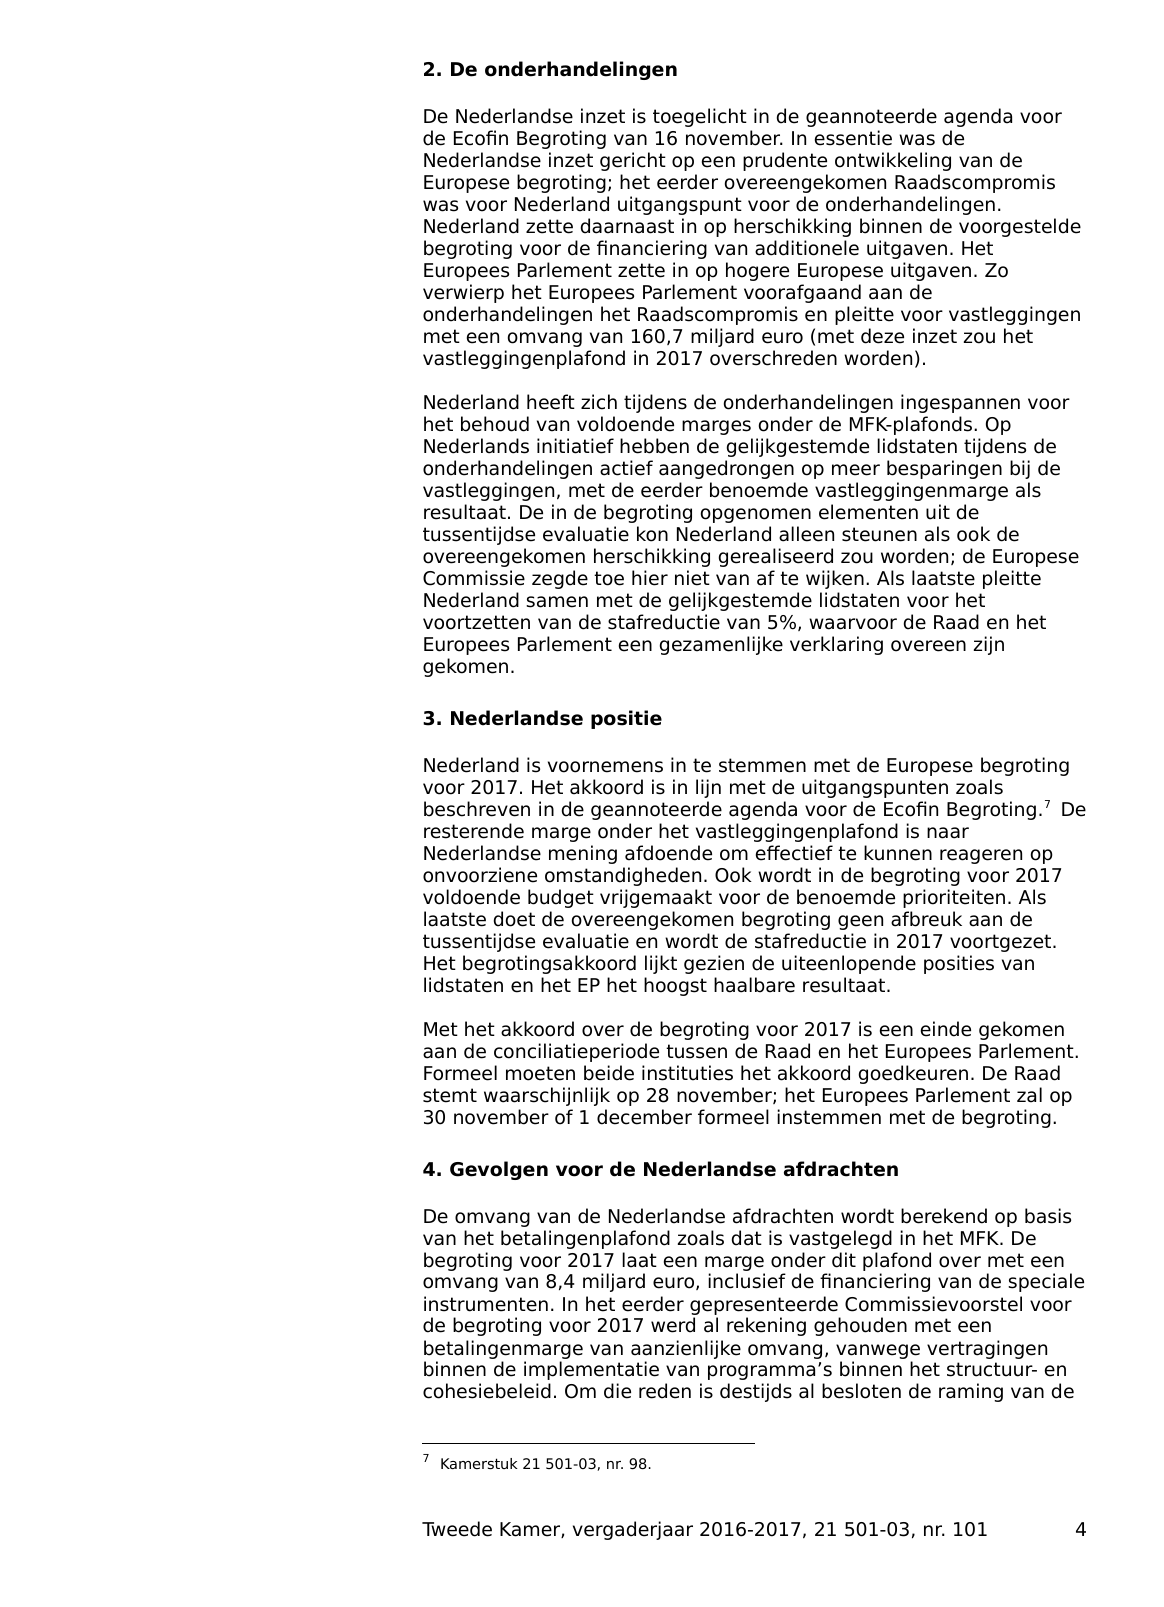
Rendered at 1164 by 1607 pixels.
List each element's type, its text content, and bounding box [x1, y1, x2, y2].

subtitle 4. Gevolgen voor de Nederlandse afdrachten [422, 1158, 1087, 1181]
text Nederland heeft zich tijdens de onderhandelingen ingespannen voor het behoud van voldoende marges onder de MFK-plafonds. Op Nederlands initiatief hebben de gelijkgestemde lidstaten tijdens de onderhandelingen actief aangedrongen op meer besparingen bij de vastleggingen, met de eerder benoemde vastleggingenmarge als resultaat. De in de begroting opgenomen elementen uit de tussentijdse evaluatie kon Nederland alleen steunen als ook de overeengekomen herschikking gerealiseerd zou worden; de Europese Commissie zegde toe hier niet van af te wijken. Als laatste pleitte Nederland samen met de gelijkgestemde lidstaten voor het voortzetten van de stafreductie van 5%, waarvoor de Raad en het Europees Parlement een gezamenlijke verklaring overeen zijn gekomen. [422, 392, 1087, 678]
text De omvang van de Nederlandse afdrachten wordt berekend op basis van het betalingenplafond zoals dat is vastgelegd in het MFK. De begroting voor 2017 laat een marge onder dit plafond over met een omvang van 8,4 miljard euro, inclusief de financiering van de speciale instrumenten. In het eerder gepresenteerde Commissievoorstel voor de begroting voor 2017 werd al rekening gehouden met een betalingenmarge van aanzienlijke omvang, vanwege vertragingen binnen de implementatie van programma’s binnen het structuur- en cohesiebeleid. Om die reden is destijds al besloten de raming van de [422, 1206, 1087, 1403]
subtitle 2. De onderhandelingen [422, 59, 1087, 81]
text Kamerstuk 21 501-03, nr. 98. [422, 1452, 1087, 1474]
text Met het akkoord over de begroting voor 2017 is een einde gekomen aan de conciliatieperiode tussen de Raad en het Europees Parlement. Formeel moeten beide instituties het akkoord goedkeuren. De Raad stemt waarschijnlijk op 28 november; het Europees Parlement zal op 30 november of 1 december formeel instemmen met de begroting. [422, 1019, 1087, 1128]
text De Nederlandse inzet is toegelicht in de geannoteerde agenda voor de Ecofin Begroting van 16 november. In essentie was de Nederlandse inzet gericht op een prudente ontwikkeling van de Europese begroting; het eerder overeengekomen Raadscompromis was voor Nederland uitgangspunt voor de onderhandelingen. Nederland zette daarnaast in op herschikking binnen de voorgestelde begroting voor de financiering van additionele uitgaven. Het Europees Parlement zette in op hogere Europese uitgaven. Zo verwierp het Europees Parlement voorafgaand aan de onderhandelingen het Raadscompromis en pleitte voor vastleggingen met een omvang van 160,7 miljard euro (met deze inzet zou het vastleggingenplafond in 2017 overschreden worden). [422, 106, 1087, 370]
text Nederland is voornemens in te stemmen met de Europese begroting voor 2017. Het akkoord is in lijn met de uitgangspunten zoals beschreven in de geannoteerde agenda voor de Ecofin Begroting. De resterende marge onder het vastleggingenplafond is naar Nederlandse mening afdoende om effectief te kunnen reageren op onvoorziene omstandigheden. Ook wordt in de begroting voor 2017 voldoende budget vrijgemaakt voor de benoemde prioriteiten. Als laatste doet de overeengekomen begroting geen afbreuk aan de tussentijdse evaluatie en wordt de stafreductie in 2017 voortgezet. Het begrotingsakkoord lijkt gezien de uiteenlopende posities van lidstaten en het EP het hoogst haalbare resultaat. [422, 755, 1087, 996]
subtitle 3. Nederlandse positie [422, 708, 1087, 730]
